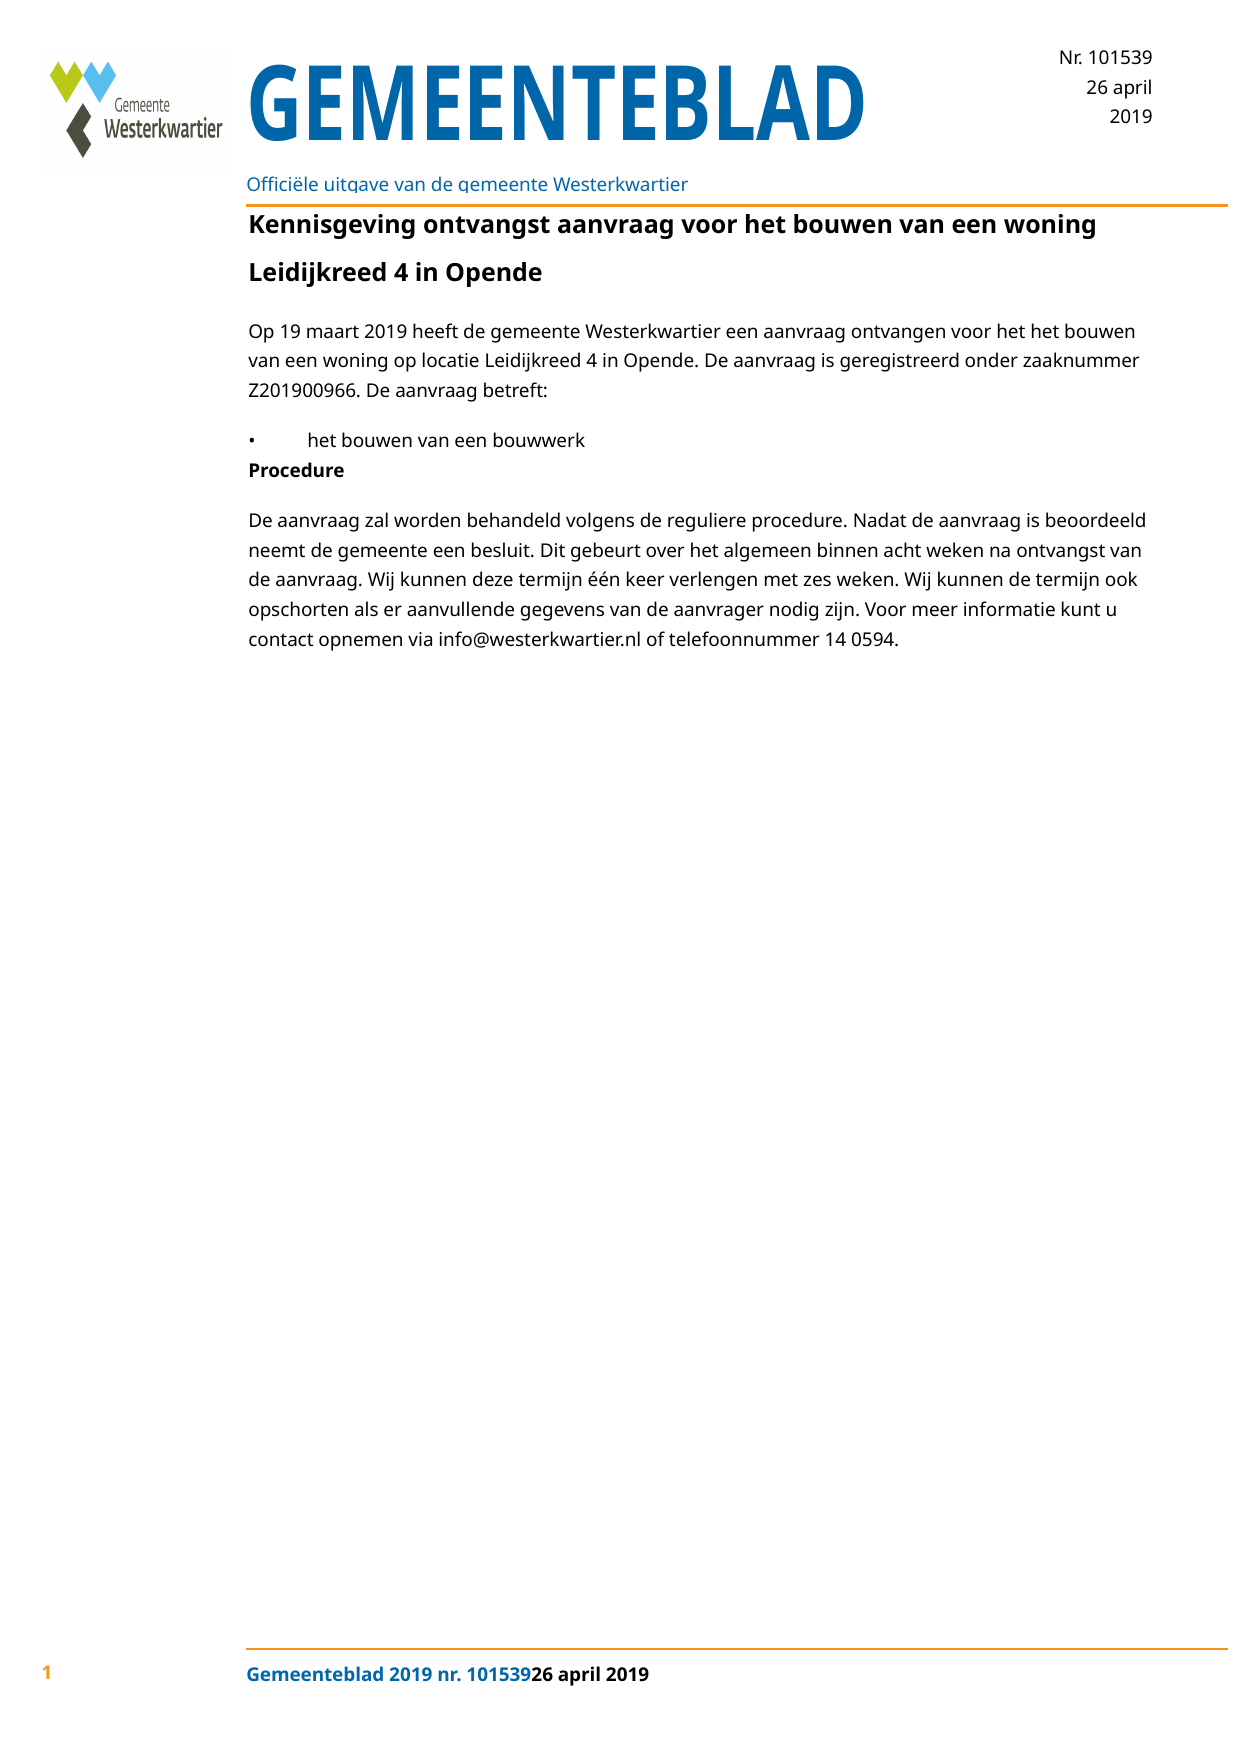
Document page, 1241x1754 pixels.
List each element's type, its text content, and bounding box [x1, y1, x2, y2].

text De aanvraag zal worden behandeld volgens de reguliere procedure. Nadat de aanvraag is beoordeeld neemt de gemeente een besluit. Dit gebeurt over het algemeen binnen acht weken na ontvangst van de aanvraag. Wij kunnen deze termijn één keer verlengen met zes weken. Wij kunnen de termijn ook opschorten als er aanvullende gegevens van de aanvrager nodig zijn. Voor meer informatie kunt u contact opnemen via info@westerkwartier.nl of telefoonnummer 14 0594. [248, 507, 1152, 652]
picture [41, 47, 231, 172]
text Kennisgeving ontvangst aanvraag voor het bouwen van een woning Leidijkreed 4 in Opende [248, 207, 1152, 288]
text Op 19 maart 2019 heeft de gemeente Westerkwartier een aanvraag ontvangen voor het het bouwen van een woning op locatie Leidijkreed 4 in Opende. De aanvraag is geregistreerd onder zaaknummer Z201900966. De aanvraag betreft: [248, 318, 1152, 403]
text Procedure [248, 457, 1152, 483]
list het bouwen van een bouwwerk [248, 427, 1152, 453]
